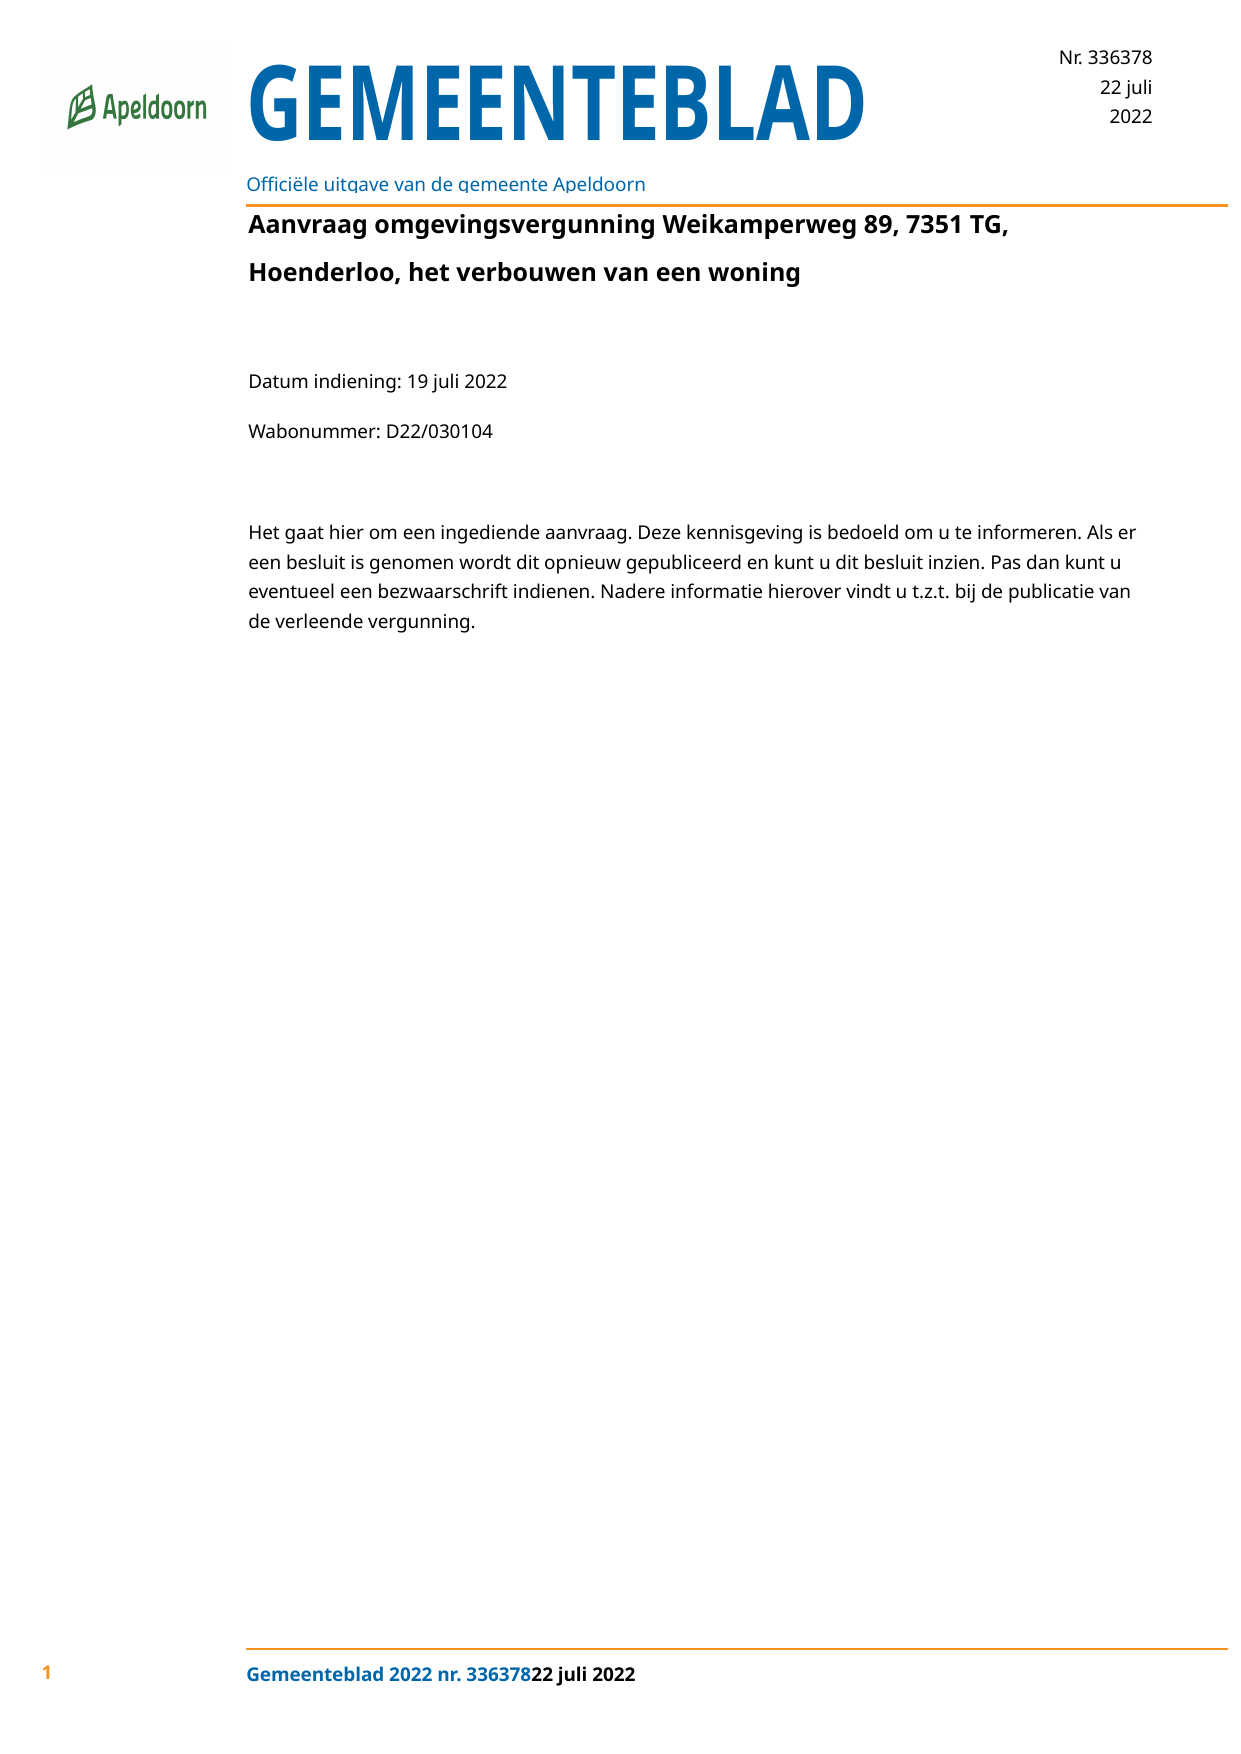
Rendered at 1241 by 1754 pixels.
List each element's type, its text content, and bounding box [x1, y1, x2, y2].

picture [41, 47, 231, 172]
text Wabonummer: D22/030104 [248, 419, 1152, 444]
text Aanvraag omgevingsvergunning Weikamperweg 89, 7351 TG, Hoenderloo, het verbouwen van een woning [248, 207, 1152, 288]
text Datum indiening: 19 juli 2022 [248, 368, 1152, 394]
text Het gaat hier om een ingediende aanvraag. Deze kennisgeving is bedoeld om u te informeren. Als er een besluit is genomen wordt dit opnieuw gepubliceerd en kunt u dit besluit inzien. Pas dan kunt u eventueel een bezwaarschrift indienen. Nadere informatie hierover vindt u t.z.t. bij de publicatie van de verleende vergunning. [248, 519, 1152, 634]
